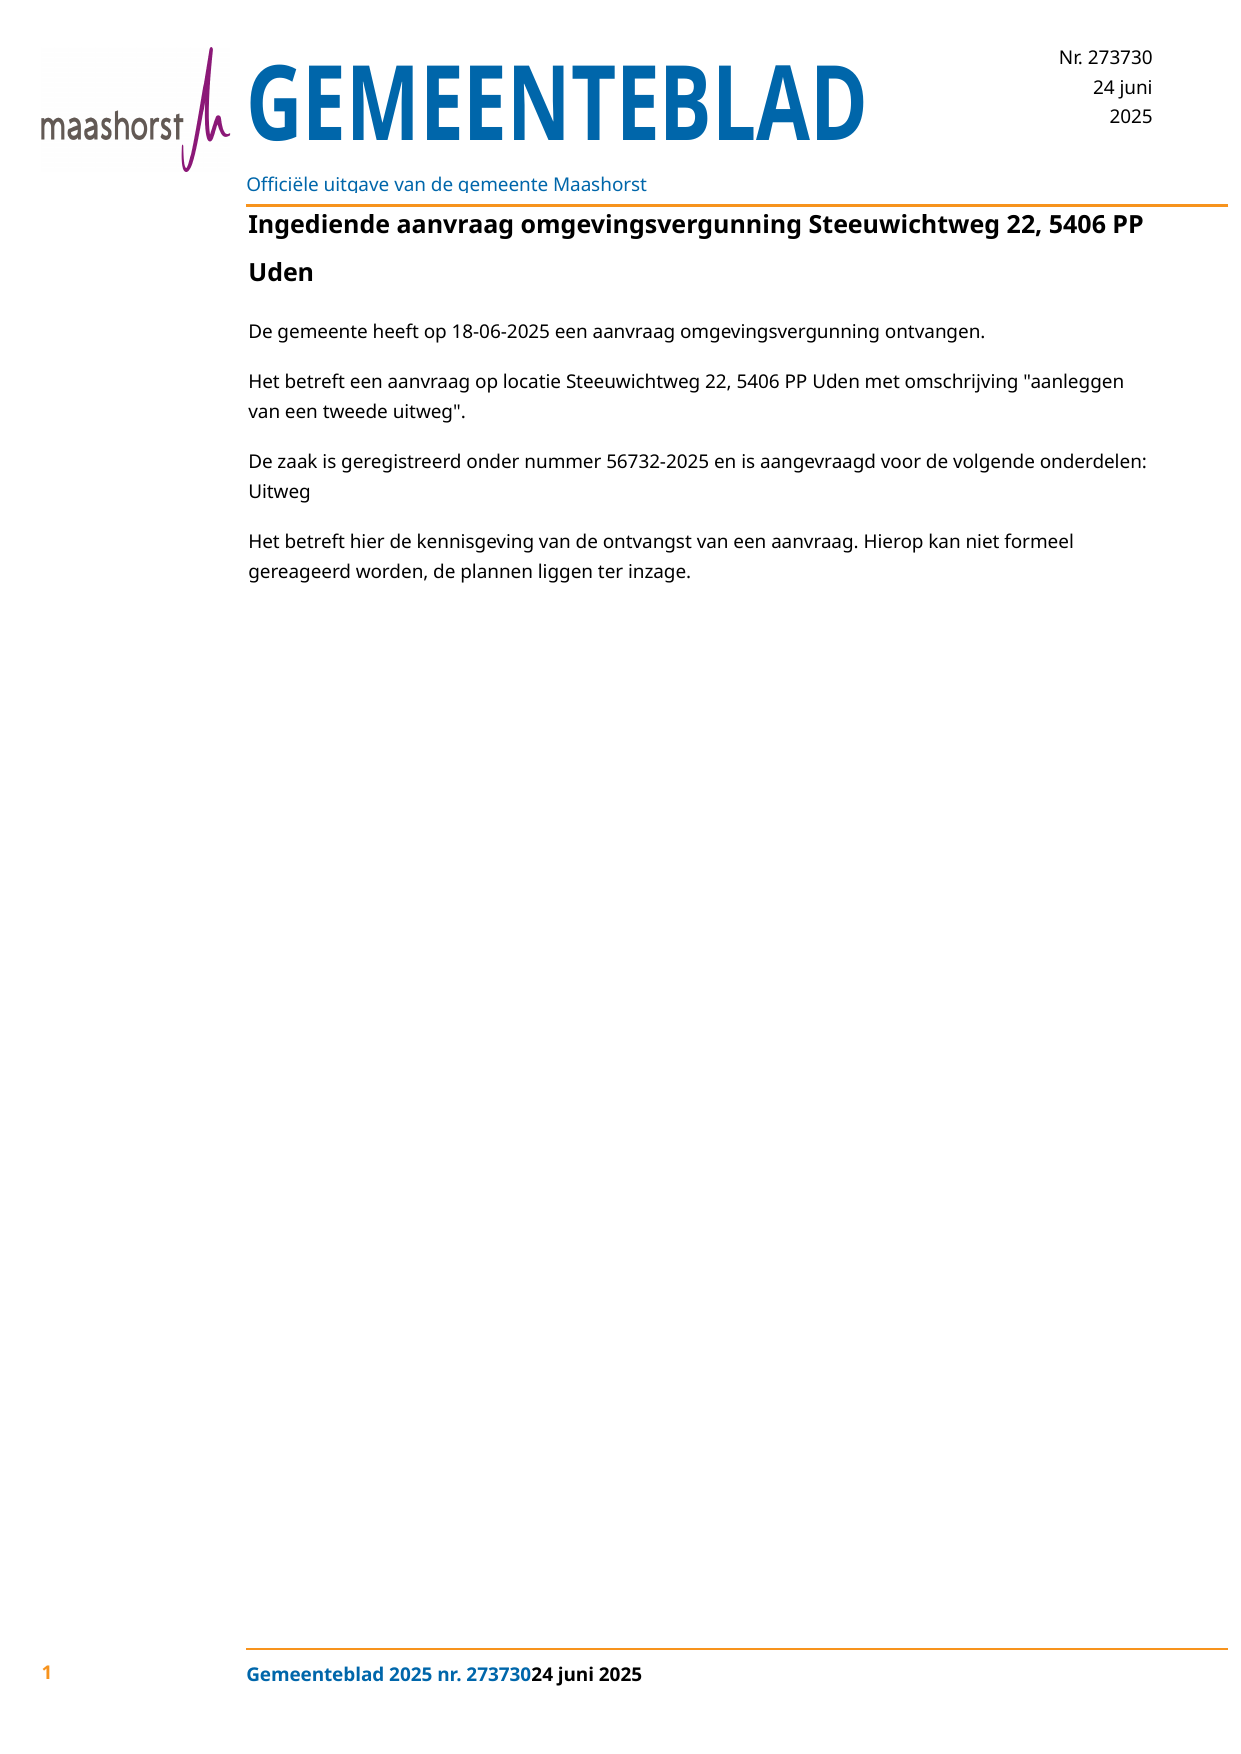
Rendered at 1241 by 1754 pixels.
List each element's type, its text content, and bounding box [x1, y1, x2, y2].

picture [41, 47, 231, 172]
text De gemeente heeft op 18-06-2025 een aanvraag omgevingsvergunning ontvangen. [248, 318, 1152, 344]
text Het betreft hier de kennisgeving van de ontvangst van een aanvraag. Hierop kan niet formeel gereageerd worden, de plannen liggen ter inzage. [248, 528, 1152, 584]
text De zaak is geregistreerd onder nummer 56732-2025 en is aangevraagd voor de volgende onderdelen: Uitweg [248, 448, 1152, 504]
text Het betreft een aanvraag op locatie Steeuwichtweg 22, 5406 PP Uden met omschrijving "aanleggen van een tweede uitweg". [248, 368, 1152, 424]
text Ingediende aanvraag omgevingsvergunning Steeuwichtweg 22, 5406 PP Uden [248, 207, 1152, 288]
